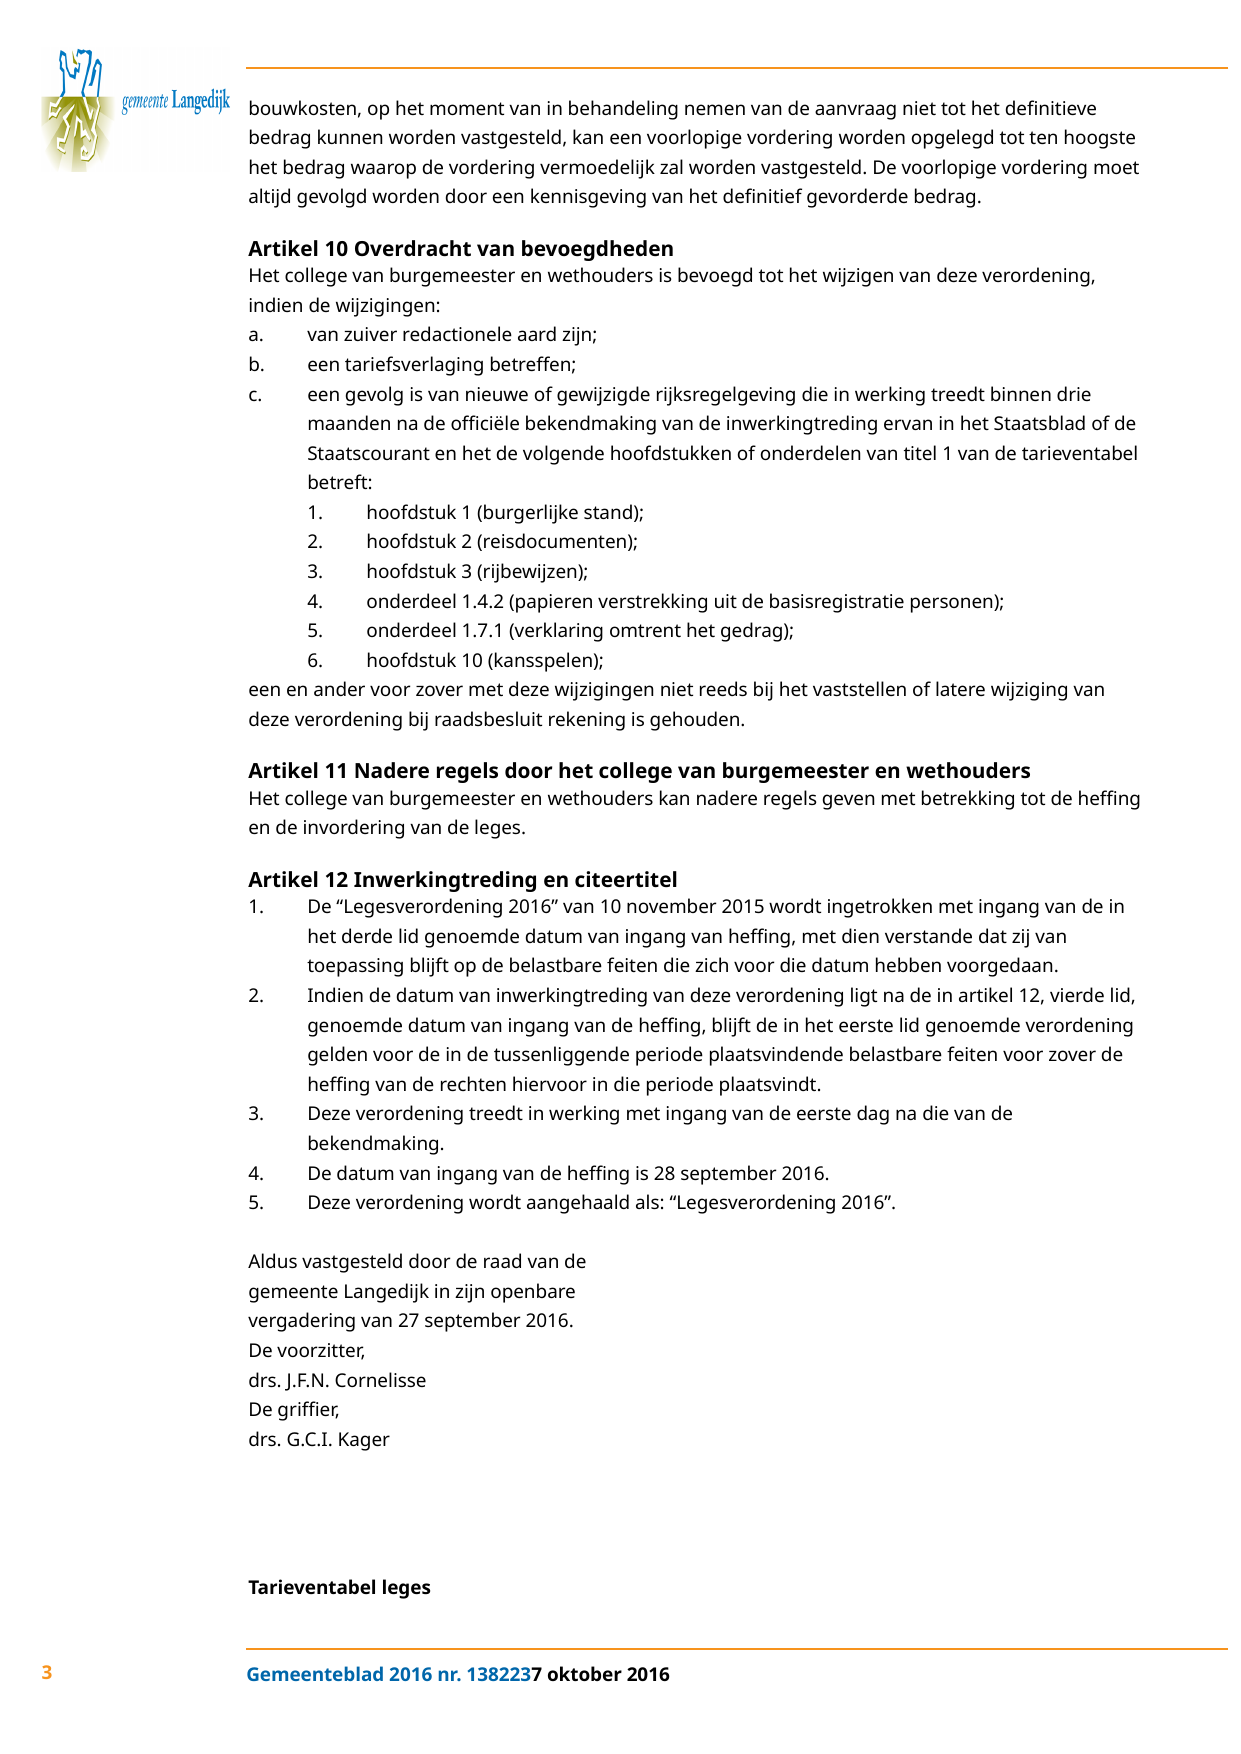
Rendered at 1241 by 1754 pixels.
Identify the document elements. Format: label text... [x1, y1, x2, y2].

list hoofdstuk 2 (reisdocumenten); [307, 529, 1152, 554]
text Het college van burgemeester en wethouders is bevoegd tot het wijzigen van deze verordening, indien de wijzigingen: [248, 262, 1152, 318]
text Artikel 12 Inwerkingtreding en citeertitel [248, 865, 1152, 893]
text Artikel 10 Overdracht van bevoegdheden [248, 234, 1152, 262]
text De griffier, [248, 1396, 1152, 1422]
list een gevolg is van nieuwe of gewijzigde rijksregelgeving die in werking treedt binnen drie maanden na de officiële bekendmaking van de inwerkingtreding ervan in het Staatsblad of de Staatscourant en het de volgende hoofdstukken of onderdelen van titel 1 van de tarieventabel betreft: [248, 381, 1152, 495]
text een en ander voor zover met deze wijzigingen niet reeds bij het vaststellen of latere wijziging van deze verordening bij raadsbesluit rekening is gehouden. [248, 677, 1152, 732]
text drs. J.F.N. Cornelisse [248, 1367, 1152, 1392]
table_header Tarieventabel leges [248, 1574, 1012, 1600]
text bouwkosten, op het moment van in behandeling nemen van de aanvraag niet tot het definitieve bedrag kunnen worden vastgesteld, kan een voorlopige vordering worden opgelegd tot ten hoogste het bedrag waarop de vordering vermoedelijk zal worden vastgesteld. De voorlopige vordering moet altijd gevolgd worden door een kennisgeving van het definitief gevorderde bedrag. [248, 95, 1152, 209]
text Het college van burgemeester en wethouders kan nadere regels geven met betrekking tot de heffing en de invordering van de leges. [248, 785, 1152, 840]
list onderdeel 1.4.2 (papieren verstrekking uit de basisregistratie personen); [307, 588, 1152, 613]
list van zuiver redactionele aard zijn; [248, 322, 1152, 347]
text vergadering van 27 september 2016. [248, 1308, 1152, 1333]
list hoofdstuk 3 (rijbewijzen); [307, 558, 1152, 584]
text De voorzitter, [248, 1337, 1152, 1363]
list onderdeel 1.7.1 (verklaring omtrent het gedrag); [307, 617, 1152, 643]
list Indien de datum van inwerkingtreding van deze verordening ligt na de in artikel 12, vierde lid, genoemde datum van ingang van de heffing, blijft de in het eerste lid genoemde verordening gelden voor de in de tussenliggende periode plaatsvindende belastbare feiten voor zover de heffing van de rechten hiervoor in die periode plaatsvindt. [248, 982, 1152, 1097]
picture [41, 47, 231, 172]
text Aldus vastgesteld door de raad van de [248, 1248, 1152, 1274]
list hoofdstuk 1 (burgerlijke stand); [307, 499, 1152, 525]
list Deze verordening treedt in werking met ingang van de eerste dag na die van de bekendmaking. [248, 1101, 1152, 1156]
list een tariefsverlaging betreffen; [248, 351, 1152, 377]
text drs. G.C.I. Kager [248, 1426, 1152, 1452]
list De “Legesverordening 2016” van 10 november 2015 wordt ingetrokken met ingang van de in het derde lid genoemde datum van ingang van heffing, met dien verstande dat zij van toepassing blijft op de belastbare feiten die zich voor die datum hebben voorgedaan. [248, 893, 1152, 978]
text Artikel 11 Nadere regels door het college van burgemeester en wethouders [248, 757, 1152, 785]
list Deze verordening wordt aangehaald als: “Legesverordening 2016”. [248, 1189, 1152, 1215]
list hoofdstuk 10 (kansspelen); [307, 647, 1152, 673]
table_header [1012, 1574, 1152, 1600]
text gemeente Langedijk in zijn openbare [248, 1278, 1152, 1304]
list De datum van ingang van de heffing is 28 september 2016. [248, 1160, 1152, 1185]
